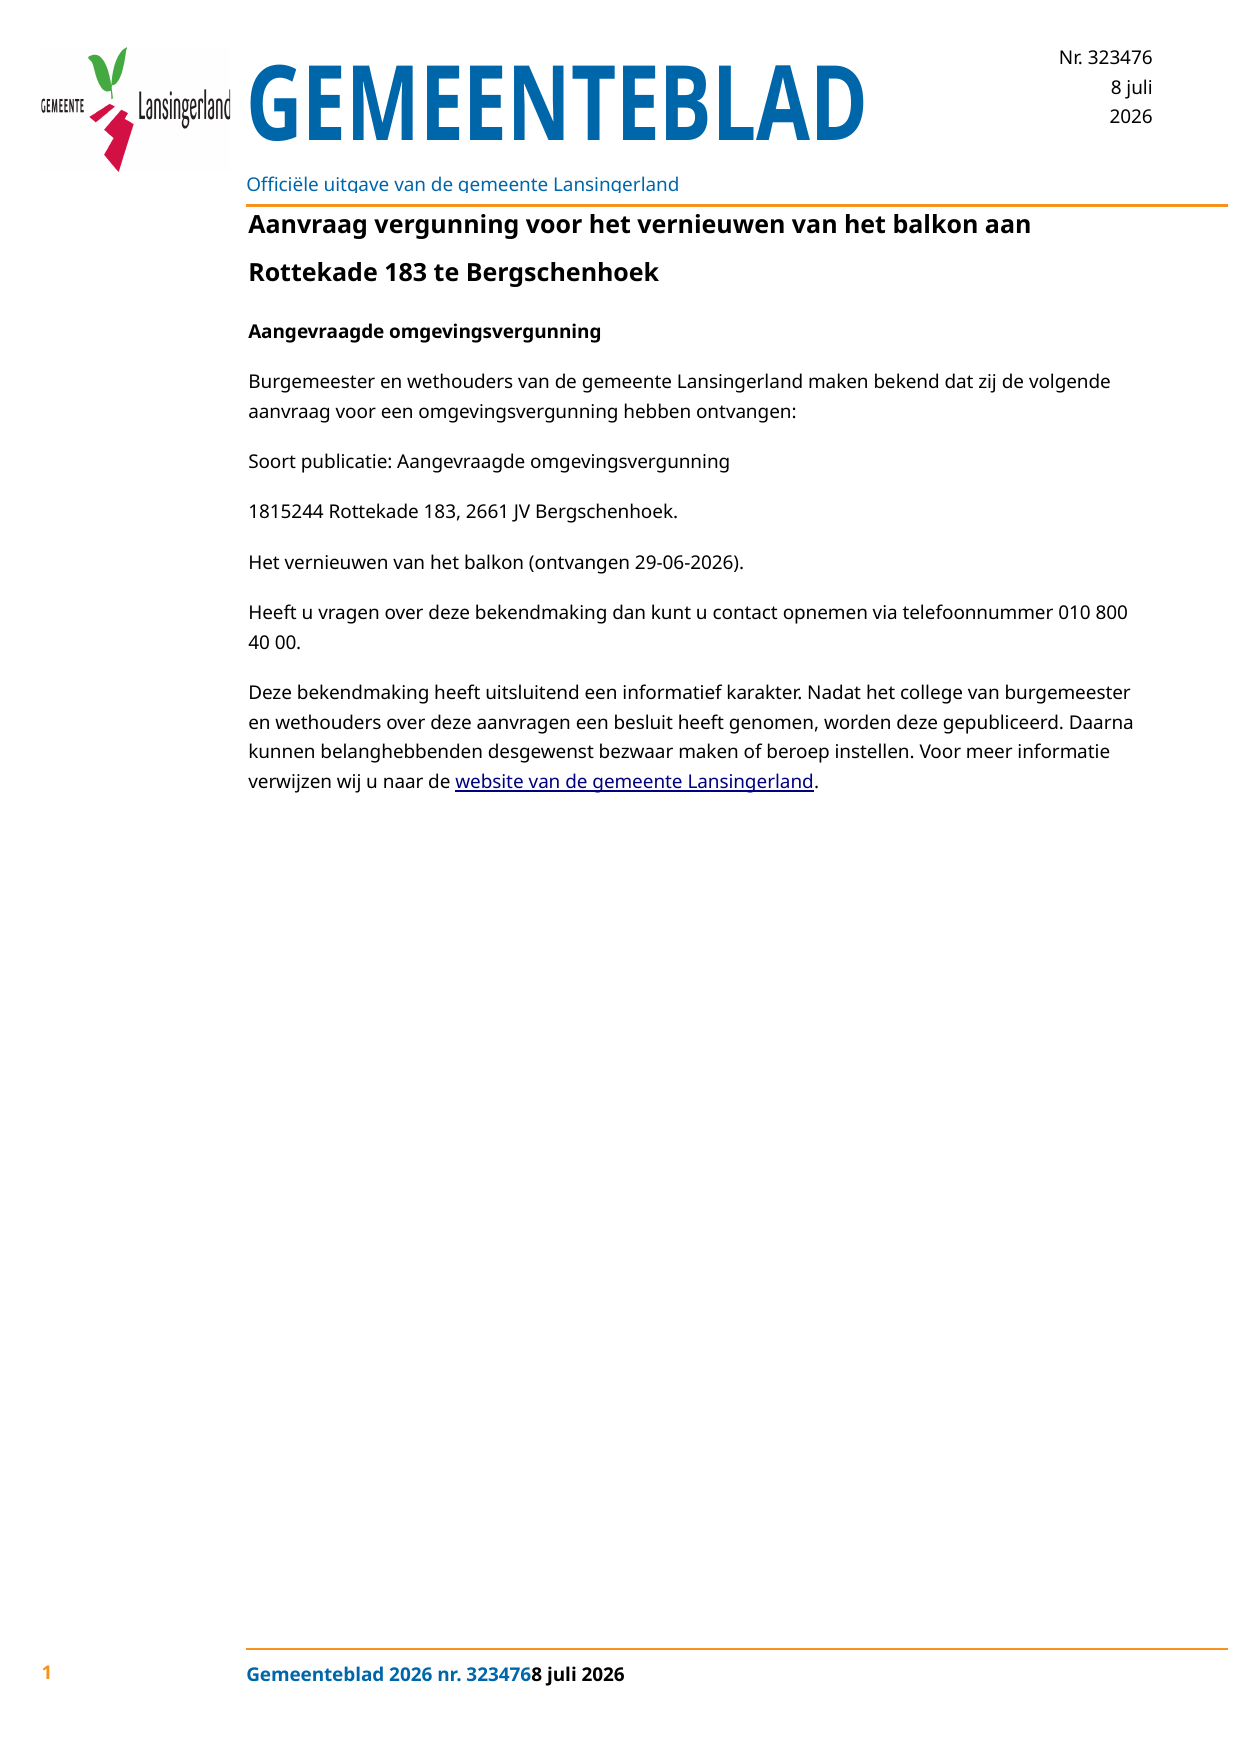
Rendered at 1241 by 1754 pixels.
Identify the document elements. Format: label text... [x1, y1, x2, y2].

text Aanvraag vergunning voor het vernieuwen van het balkon aan Rottekade 183 te Bergschenhoek [248, 207, 1152, 288]
text Heeft u vragen over deze bekendmaking dan kunt u contact opnemen via telefoonnummer 010 800 40 00. [248, 599, 1152, 655]
text Deze bekendmaking heeft uitsluitend een informatief karakter. Nadat het college van burgemeester en wethouders over deze aanvragen een besluit heeft genomen, worden deze gepubliceerd. Daarna kunnen belanghebbenden desgewenst bezwaar maken of beroep instellen. Voor meer informatie verwijzen wij u naar de website van de gemeente Lansingerland. [248, 679, 1152, 794]
text Aangevraagde omgevingsvergunning [248, 318, 1152, 344]
text Soort publicatie: Aangevraagde omgevingsvergunning [248, 448, 1152, 474]
picture [41, 47, 231, 172]
text Het vernieuwen van het balkon (ontvangen 29-06-2026). [248, 549, 1152, 575]
text 1815244 Rottekade 183, 2661 JV Bergschenhoek. [248, 499, 1152, 524]
text Burgemeester en wethouders van de gemeente Lansingerland maken bekend dat zij de volgende aanvraag voor een omgevingsvergunning hebben ontvangen: [248, 368, 1152, 424]
